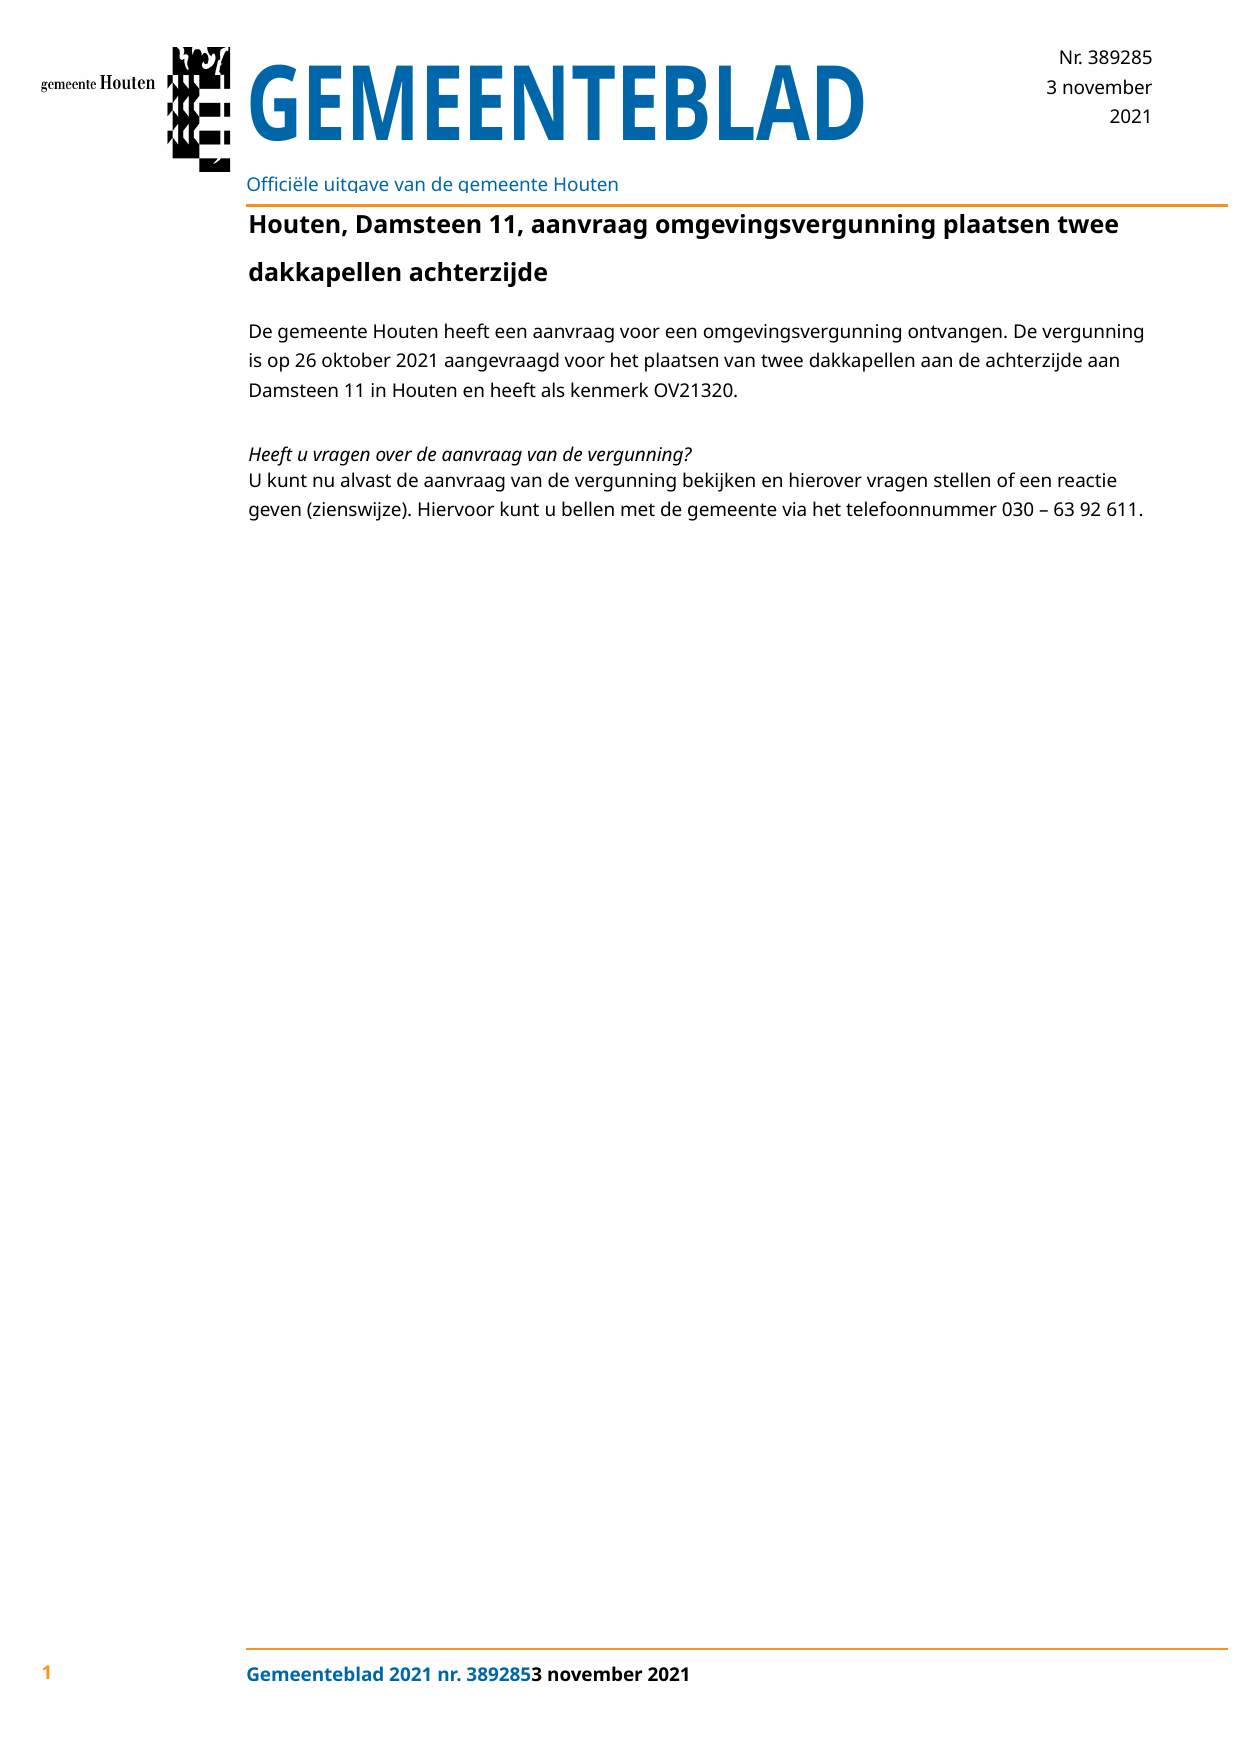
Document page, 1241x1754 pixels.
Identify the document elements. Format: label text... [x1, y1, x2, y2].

text Houten, Damsteen 11, aanvraag omgevingsvergunning plaatsen twee dakkapellen achterzijde [248, 207, 1152, 288]
text Heeft u vragen over de aanvraag van de vergunning? [248, 441, 1152, 467]
text U kunt nu alvast de aanvraag van de vergunning bekijken en hierover vragen stellen of een reactie geven (zienswijze). Hiervoor kunt u bellen met de gemeente via het telefoonnummer 030 – 63 92 611. [248, 467, 1152, 522]
picture [41, 47, 231, 172]
text De gemeente Houten heeft een aanvraag voor een omgevingsvergunning ontvangen. De vergunning is op 26 oktober 2021 aangevraagd voor het plaatsen van twee dakkapellen aan de achterzijde aan Damsteen 11 in Houten en heeft als kenmerk OV21320. [248, 318, 1152, 403]
